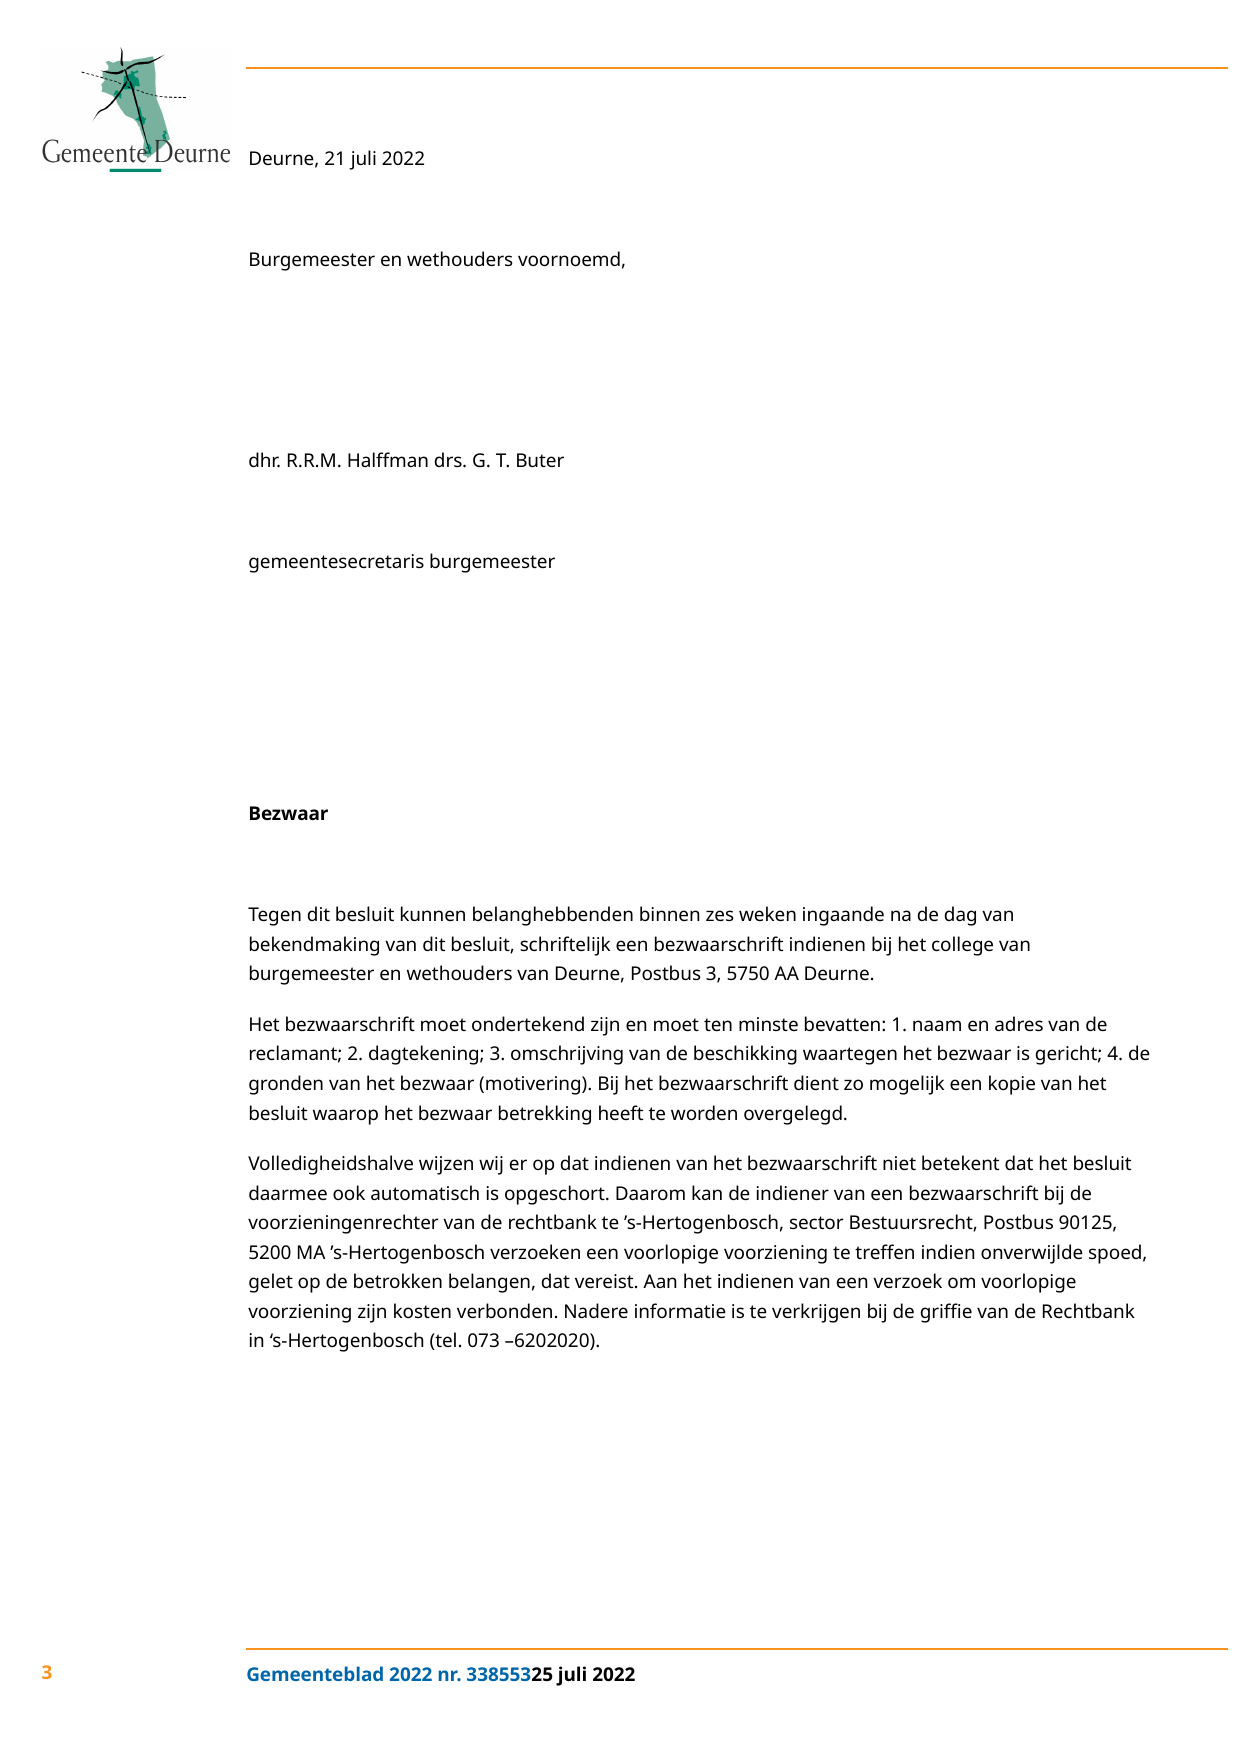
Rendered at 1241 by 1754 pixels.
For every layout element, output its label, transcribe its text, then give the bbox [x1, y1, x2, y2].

text Burgemeester en wethouders voornoemd, [248, 246, 1152, 272]
text Bezwaar [248, 801, 1152, 826]
picture [41, 47, 231, 172]
text gemeentesecretaris burgemeester [248, 548, 1152, 574]
text dhr. R.R.M. Halffman drs. G. T. Buter [248, 448, 1152, 473]
text Deurne, 21 juli 2022 [248, 145, 1152, 171]
text Het bezwaarschrift moet ondertekend zijn en moet ten minste bevatten: 1. naam en adres van de reclamant; 2. dagtekening; 3. omschrijving van de beschikking waartegen het bezwaar is gericht; 4. de gronden van het bezwaar (motivering). Bij het bezwaarschrift dient zo mogelijk een kopie van het besluit waarop het bezwaar betrekking heeft te worden overgelegd. [248, 1011, 1152, 1126]
text Volledigheidshalve wijzen wij er op dat indienen van het bezwaarschrift niet betekent dat het besluit daarmee ook automatisch is opgeschort. Daarom kan de indiener van een bezwaarschrift bij de voorzieningenrechter van de rechtbank te ’s-Hertogenbosch, sector Bestuursrecht, Postbus 90125, 5200 MA ’s-Hertogenbosch verzoeken een voorlopige voorziening te treffen indien onverwijlde spoed, gelet op de betrokken belangen, dat vereist. Aan het indienen van een verzoek om voorlopige voorziening zijn kosten verbonden. Nadere informatie is te verkrijgen bij de griffie van de Rechtbank in ‘s-Hertogenbosch (tel. 073 –6202020). [248, 1150, 1152, 1353]
text Tegen dit besluit kunnen belanghebbenden binnen zes weken ingaande na de dag van bekendmaking van dit besluit, schriftelijk een bezwaarschrift indienen bij het college van burgemeester en wethouders van Deurne, Postbus 3, 5750 AA Deurne. [248, 901, 1152, 986]
